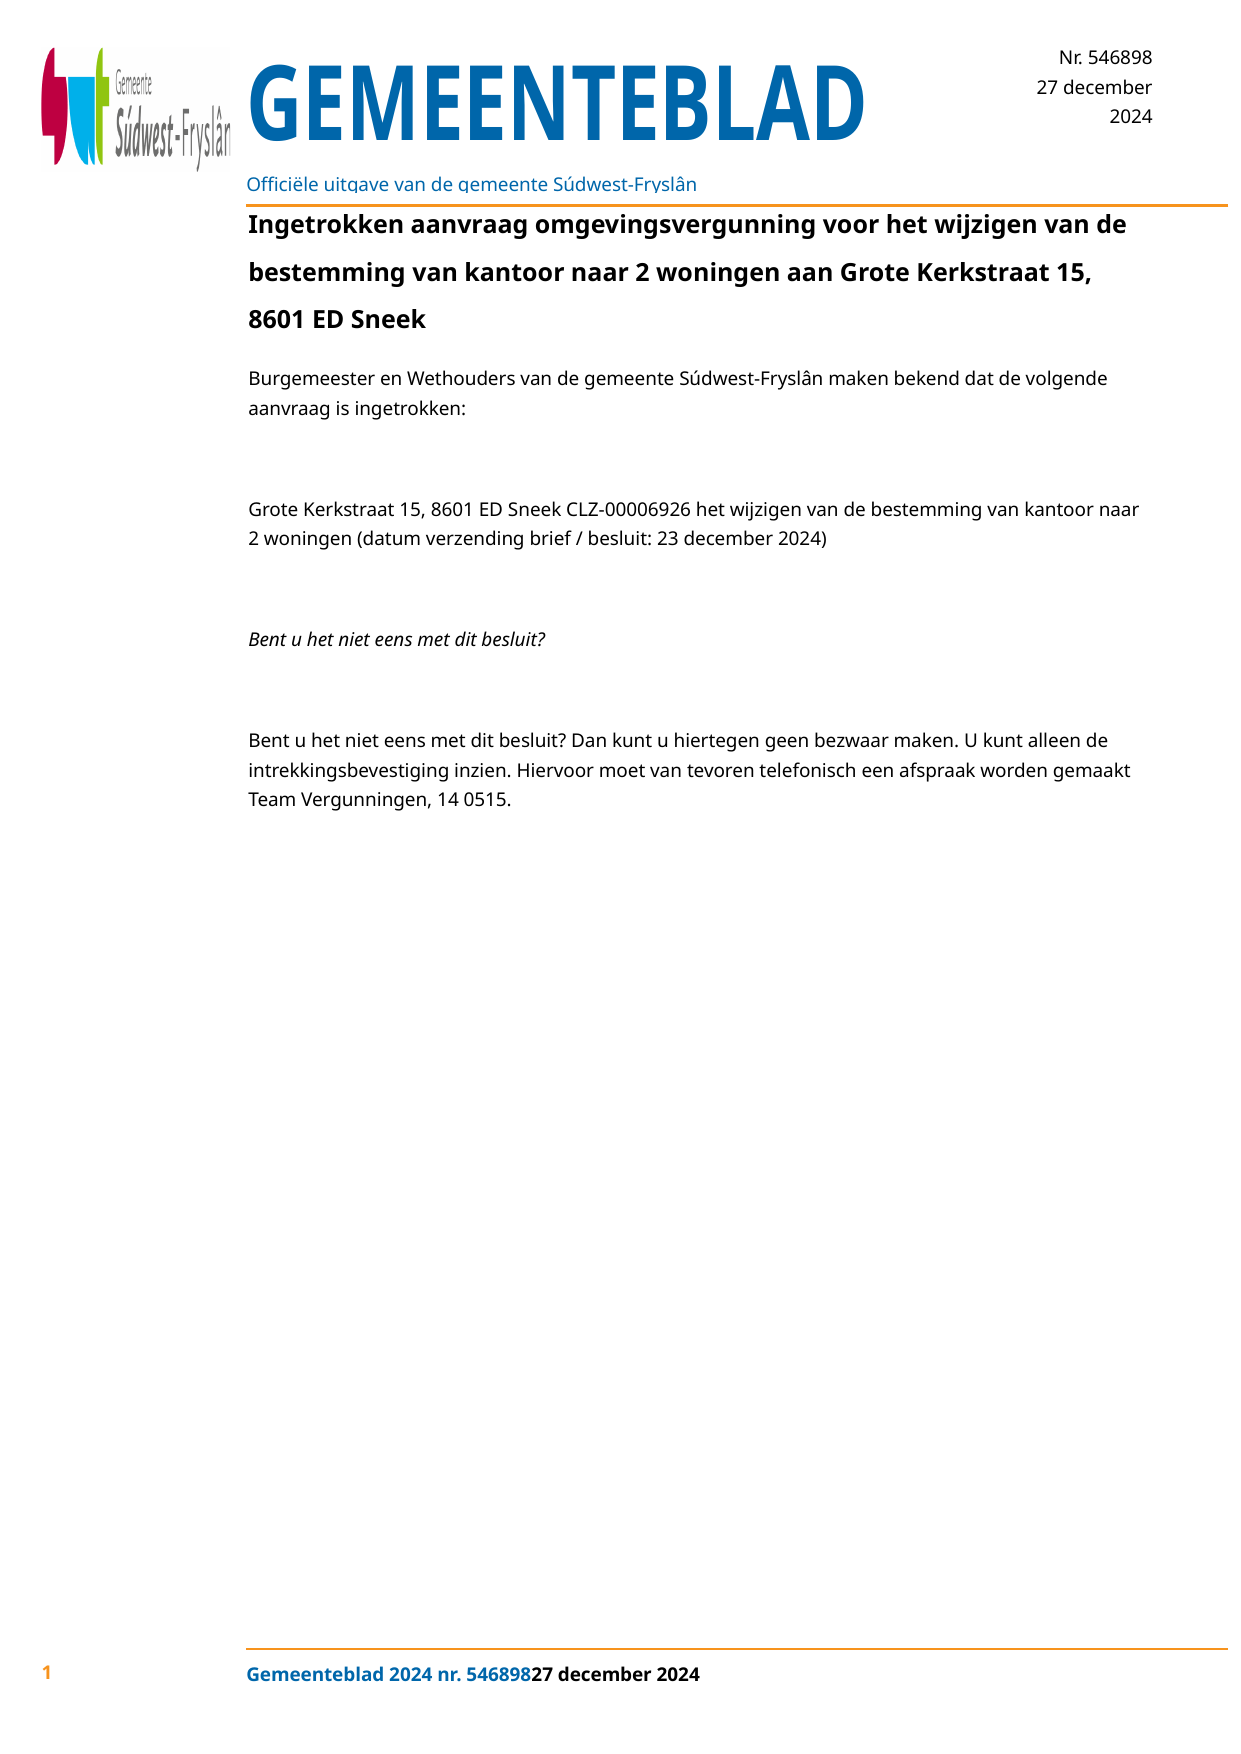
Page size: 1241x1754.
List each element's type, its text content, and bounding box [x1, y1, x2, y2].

text Bent u het niet eens met dit besluit? [248, 626, 1152, 652]
text Burgemeester en Wethouders van de gemeente Súdwest-Fryslân maken bekend dat de volgende aanvraag is ingetrokken: [248, 366, 1152, 421]
text Grote Kerkstraat 15, 8601 ED Sneek CLZ-00006926 het wijzigen van de bestemming van kantoor naar 2 woningen (datum verzending brief / besluit: 23 december 2024) [248, 496, 1152, 551]
text Bent u het niet eens met dit besluit? Dan kunt u hiertegen geen bezwaar maken. U kunt alleen de intrekkingsbevestiging inzien. Hiervoor moet van tevoren telefonisch een afspraak worden gemaakt Team Vergunningen, 14 0515. [248, 727, 1152, 812]
picture [41, 47, 231, 172]
text Ingetrokken aanvraag omgevingsvergunning voor het wijzigen van de bestemming van kantoor naar 2 woningen aan Grote Kerkstraat 15, 8601 ED Sneek [248, 207, 1152, 336]
